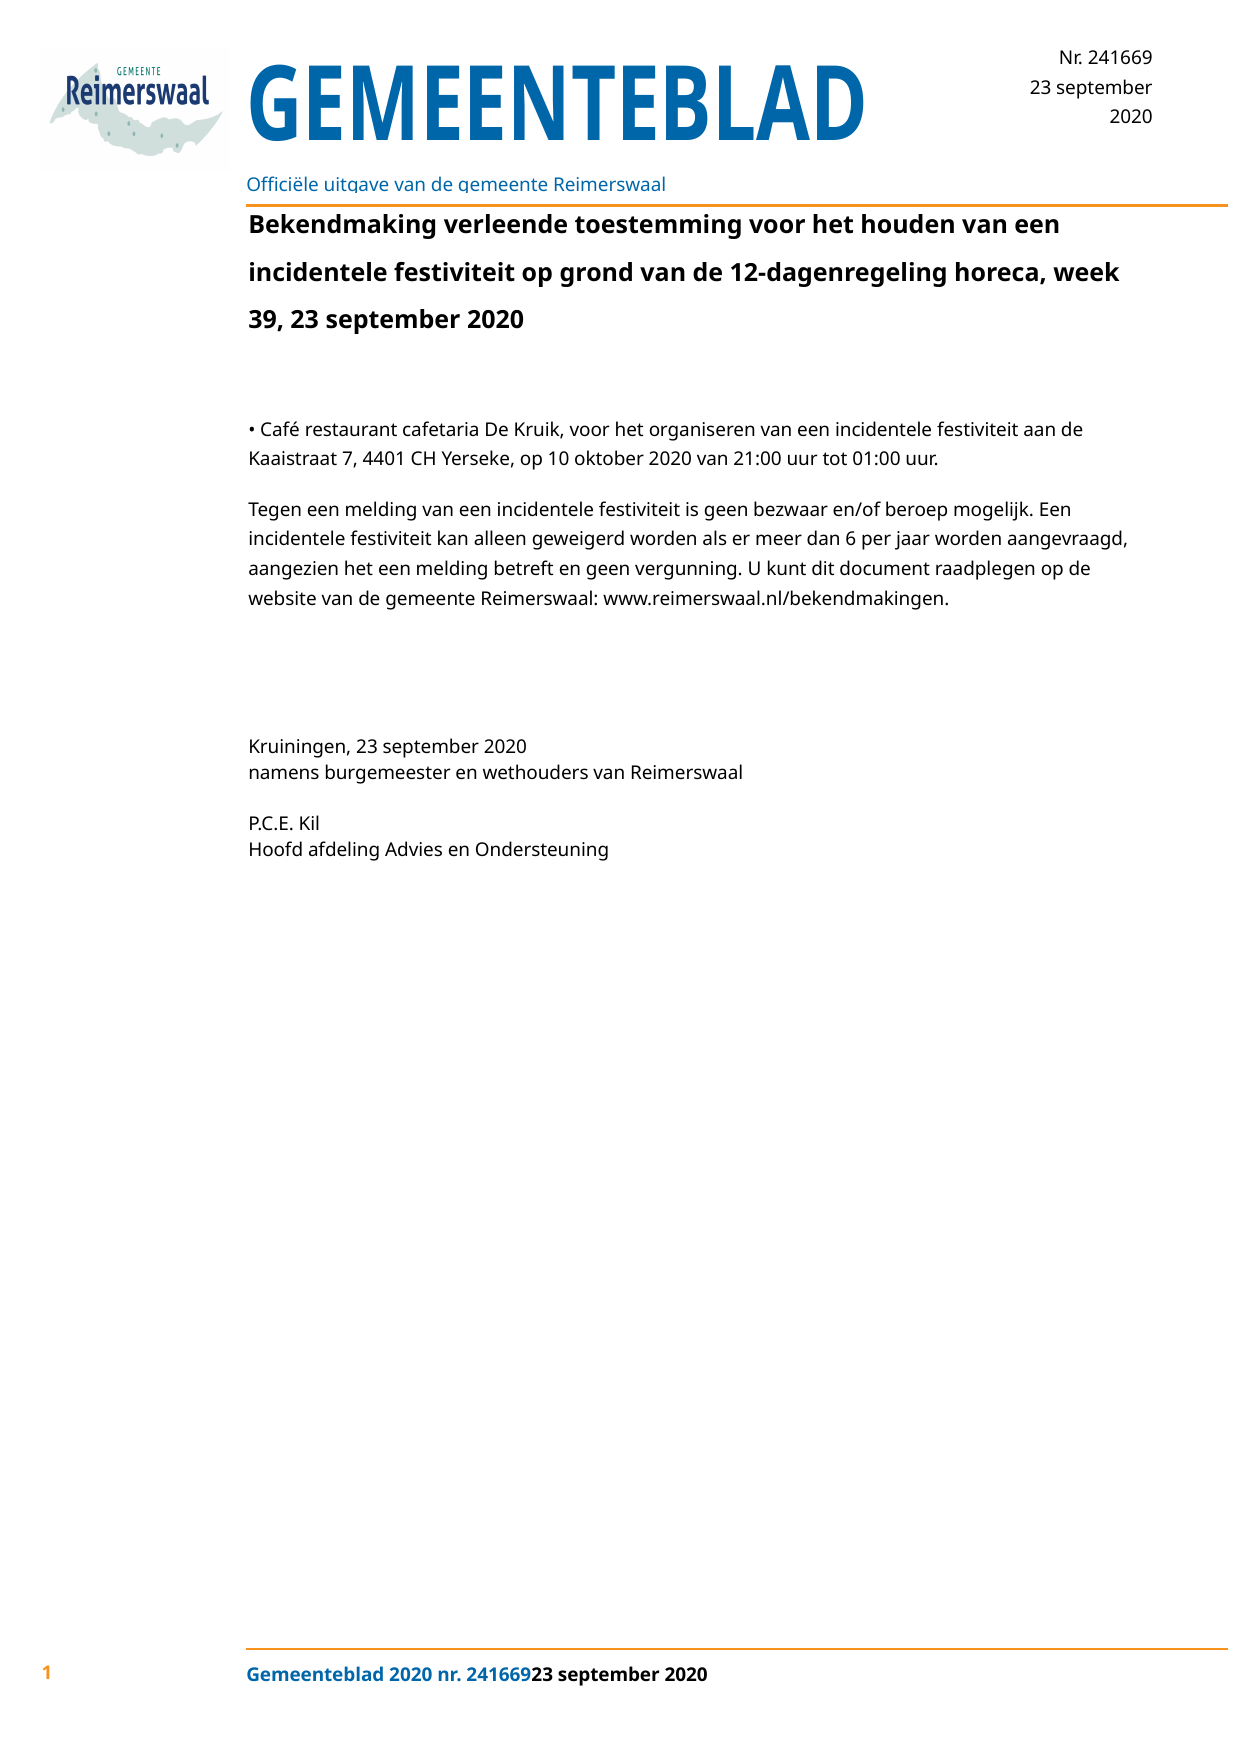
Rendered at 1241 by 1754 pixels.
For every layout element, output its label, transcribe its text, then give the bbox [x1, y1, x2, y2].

text Kruiningen, ‎23 september 2020 [248, 733, 1152, 759]
text • Café restaurant cafetaria De Kruik, voor het organiseren van een incidentele festiviteit aan de Kaaistraat 7, 4401 CH Yerseke, op 10 oktober 2020 van 21:00 uur tot 01:00 uur. [248, 416, 1152, 471]
text Tegen een melding van een incidentele festiviteit is geen bezwaar en/of beroep mogelijk. Een incidentele festiviteit kan alleen geweigerd worden als er meer dan 6 per jaar worden aangevraagd, aangezien het een melding betreft en geen vergunning. U kunt dit document raadplegen op de website van de gemeente Reimerswaal: www.reimerswaal.nl/bekendmakingen. [248, 496, 1152, 610]
text Bekendmaking verleende toestemming voor het houden van een incidentele festiviteit op grond van de 12-dagenregeling horeca, week 39, 23 september 2020 [248, 207, 1152, 336]
text P.C.E. Kil [248, 811, 1152, 836]
picture [41, 47, 231, 172]
text namens burgemeester en wethouders van Reimerswaal [248, 759, 1152, 785]
text Hoofd afdeling Advies en Ondersteuning [248, 836, 1152, 862]
